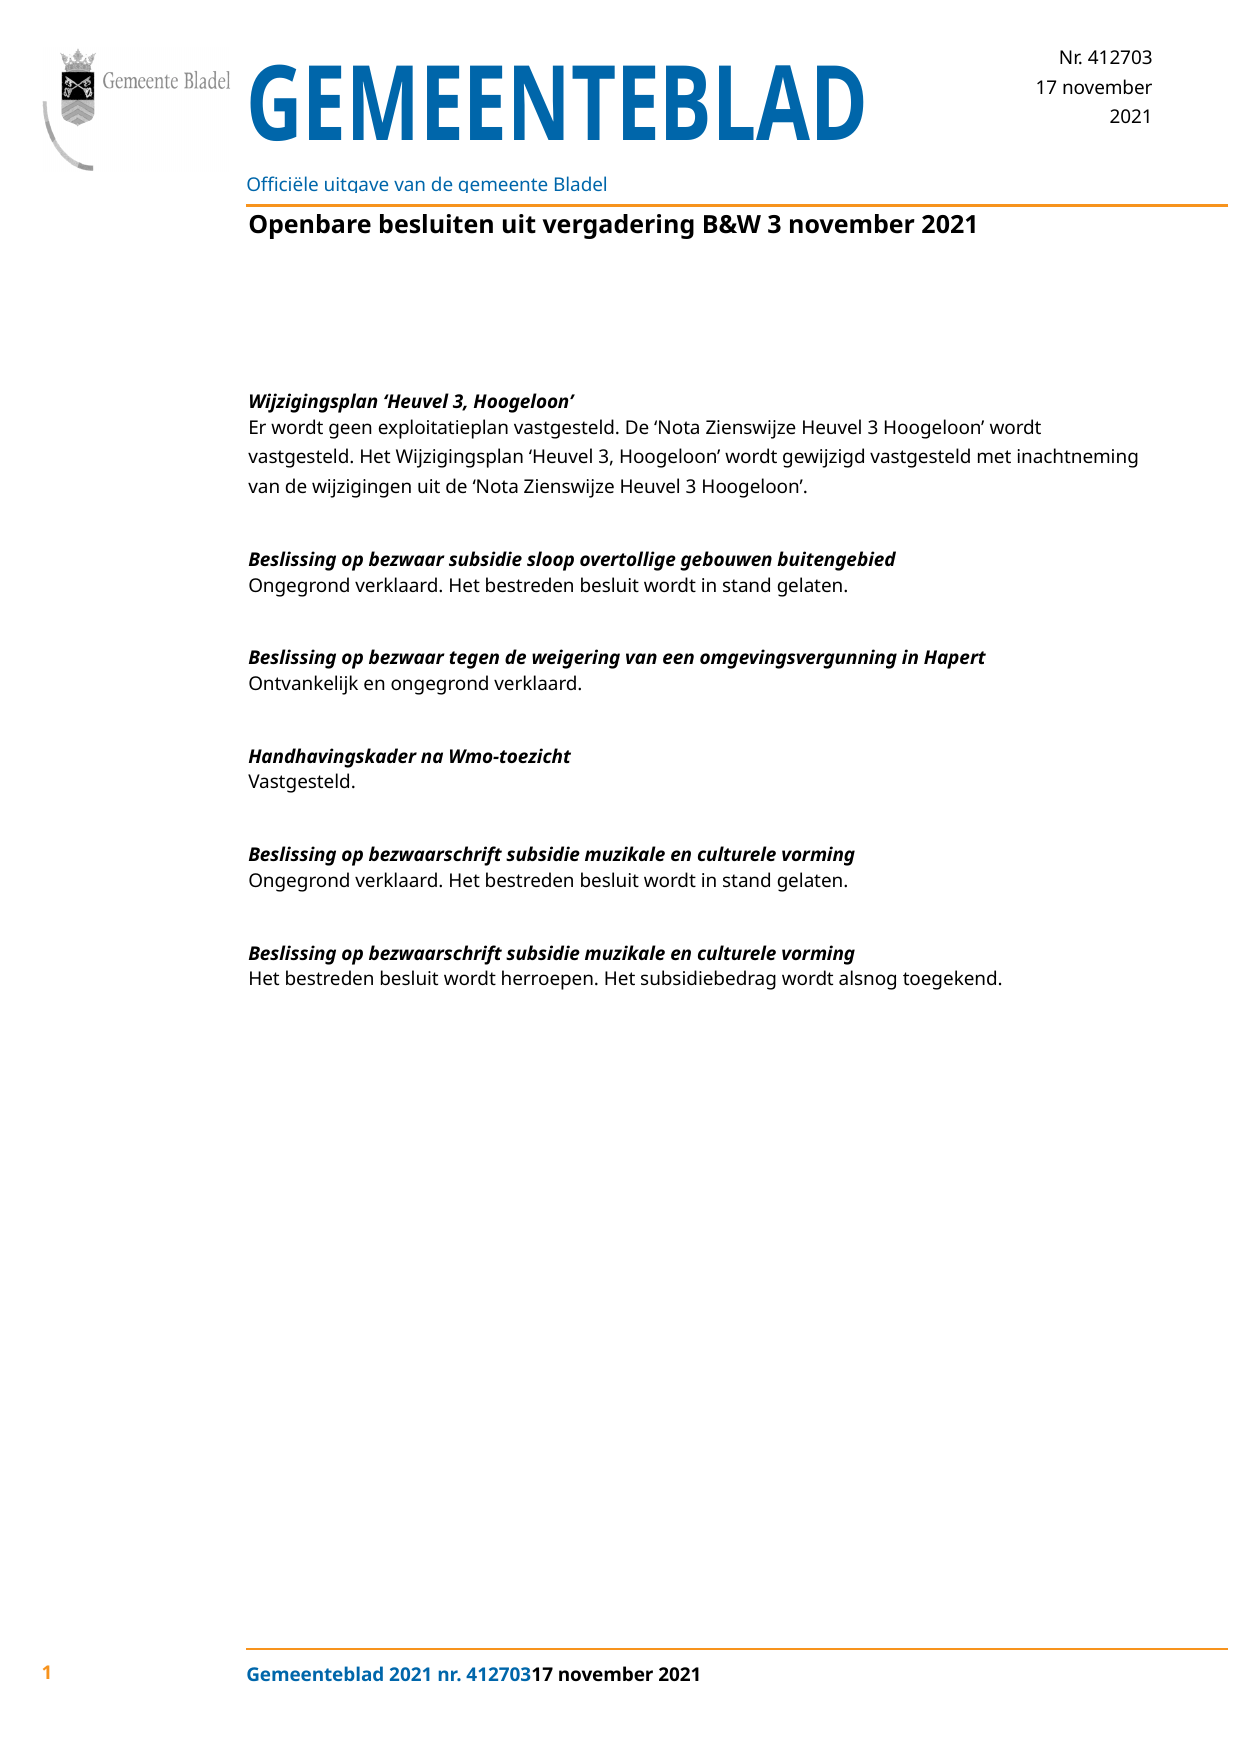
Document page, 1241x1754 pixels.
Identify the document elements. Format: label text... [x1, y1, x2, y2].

text Het bestreden besluit wordt herroepen. Het subsidiebedrag wordt alsnog toegekend. [248, 966, 1152, 991]
text Er wordt geen exploitatieplan vastgesteld. De ‘Nota Zienswijze Heuvel 3 Hoogeloon’ wordt vastgesteld. Het Wijzigingsplan ‘Heuvel 3, Hoogeloon’ wordt gewijzigd vastgesteld met inachtneming van de wijzigingen uit de ‘Nota Zienswijze Heuvel 3 Hoogeloon’. [248, 414, 1152, 499]
text Wijzigingsplan ‘Heuvel 3, Hoogeloon’ [248, 388, 1152, 414]
text Ongegrond verklaard. Het bestreden besluit wordt in stand gelaten. [248, 572, 1152, 597]
picture [41, 47, 231, 172]
text Vastgesteld. [248, 769, 1152, 794]
text Beslissing op bezwaarschrift subsidie muzikale en culturele vorming [248, 940, 1152, 966]
text Ontvankelijk en ongegrond verklaard. [248, 670, 1152, 696]
text Beslissing op bezwaar subsidie sloop overtollige gebouwen buitengebied [248, 546, 1152, 572]
text Openbare besluiten uit vergadering B&W 3 november 2021 [248, 207, 1152, 241]
text Beslissing op bezwaarschrift subsidie muzikale en culturele vorming [248, 841, 1152, 867]
text Beslissing op bezwaar tegen de weigering van een omgevingsvergunning in Hapert [248, 644, 1152, 670]
text Ongegrond verklaard. Het bestreden besluit wordt in stand gelaten. [248, 867, 1152, 893]
text Handhavingskader na Wmo-toezicht [248, 743, 1152, 769]
